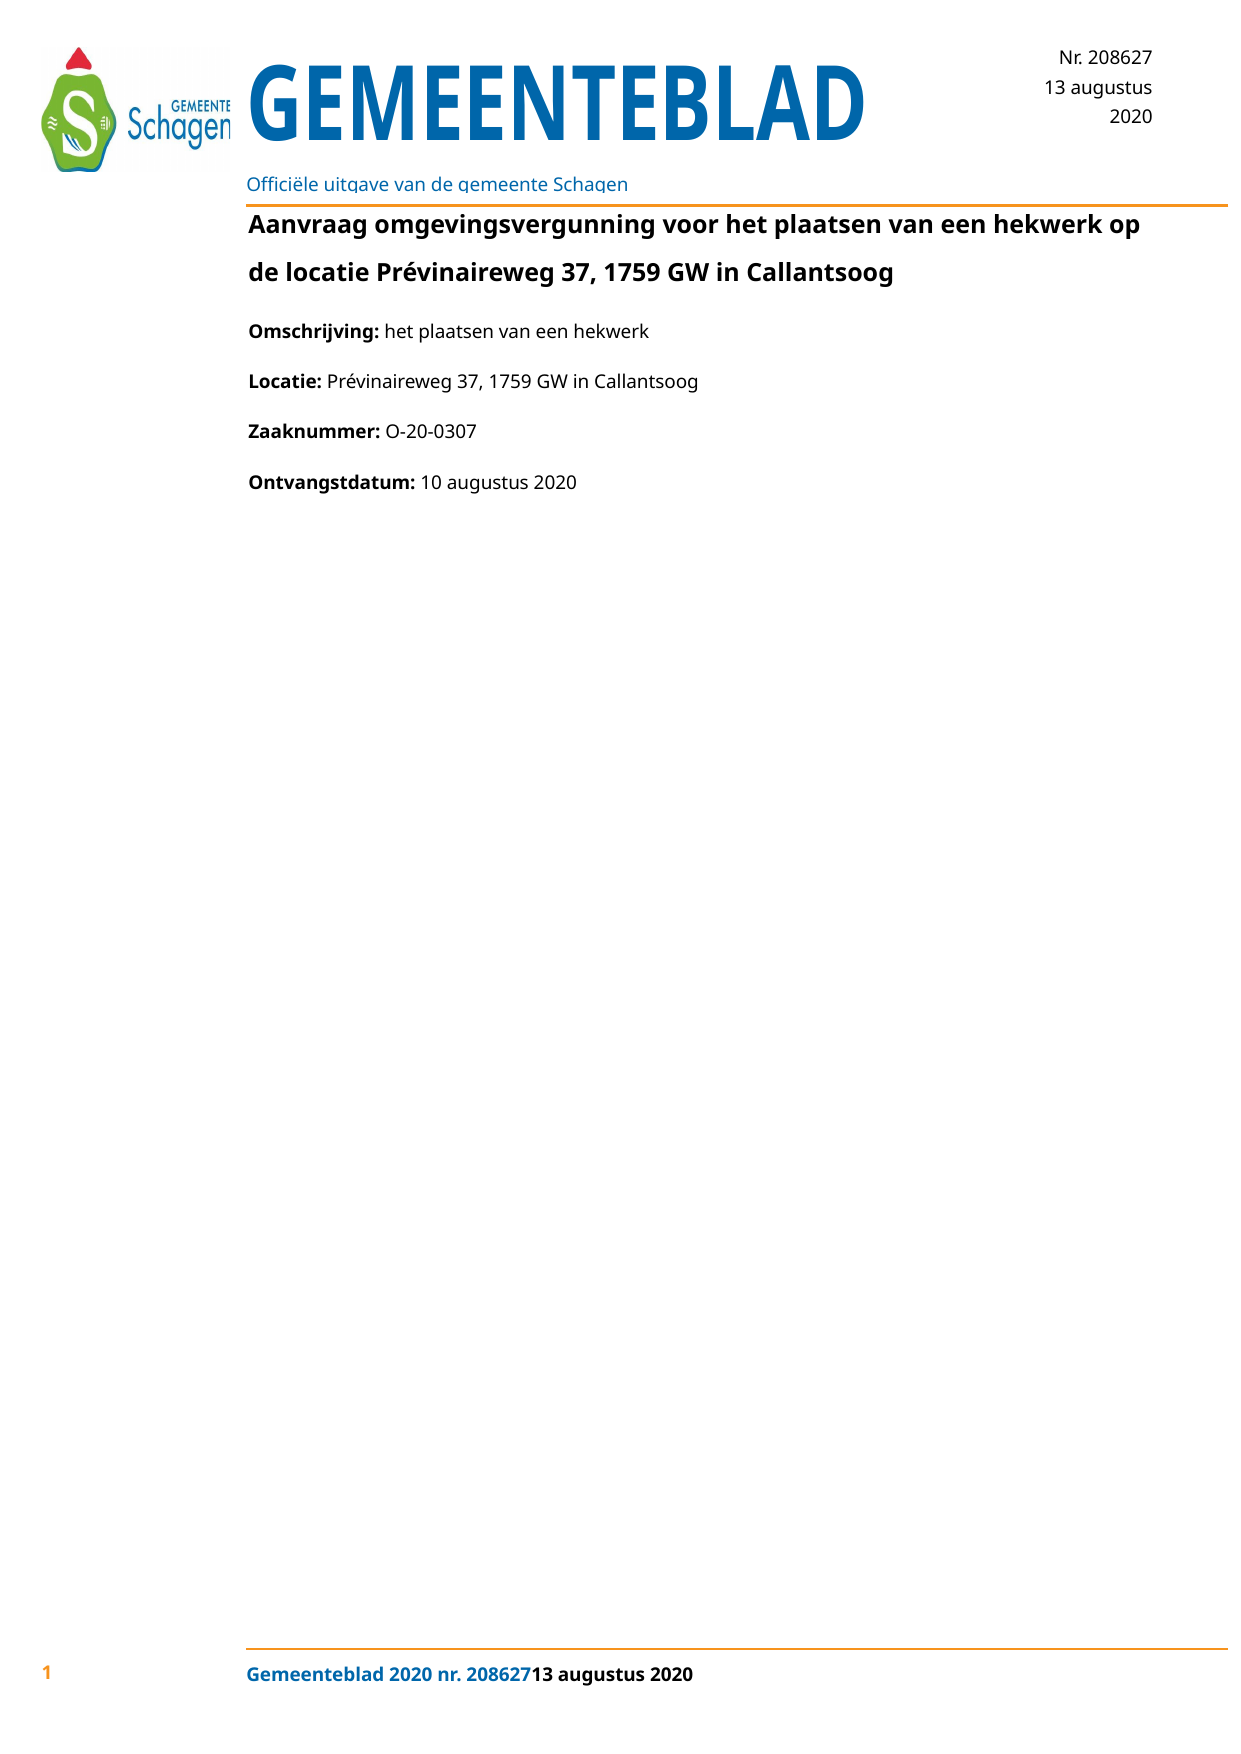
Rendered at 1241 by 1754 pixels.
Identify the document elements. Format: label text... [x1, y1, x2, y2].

text Locatie: Prévinaireweg 37, 1759 GW in Callantsoog [248, 368, 1152, 394]
text Aanvraag omgevingsvergunning voor het plaatsen van een hekwerk op de locatie Prévinaireweg 37, 1759 GW in Callantsoog [248, 207, 1152, 288]
text Ontvangstdatum: 10 augustus 2020 [248, 469, 1152, 495]
text Omschrijving: het plaatsen van een hekwerk [248, 318, 1152, 344]
text Zaaknummer: O-20-0307 [248, 419, 1152, 444]
picture [41, 47, 231, 172]
